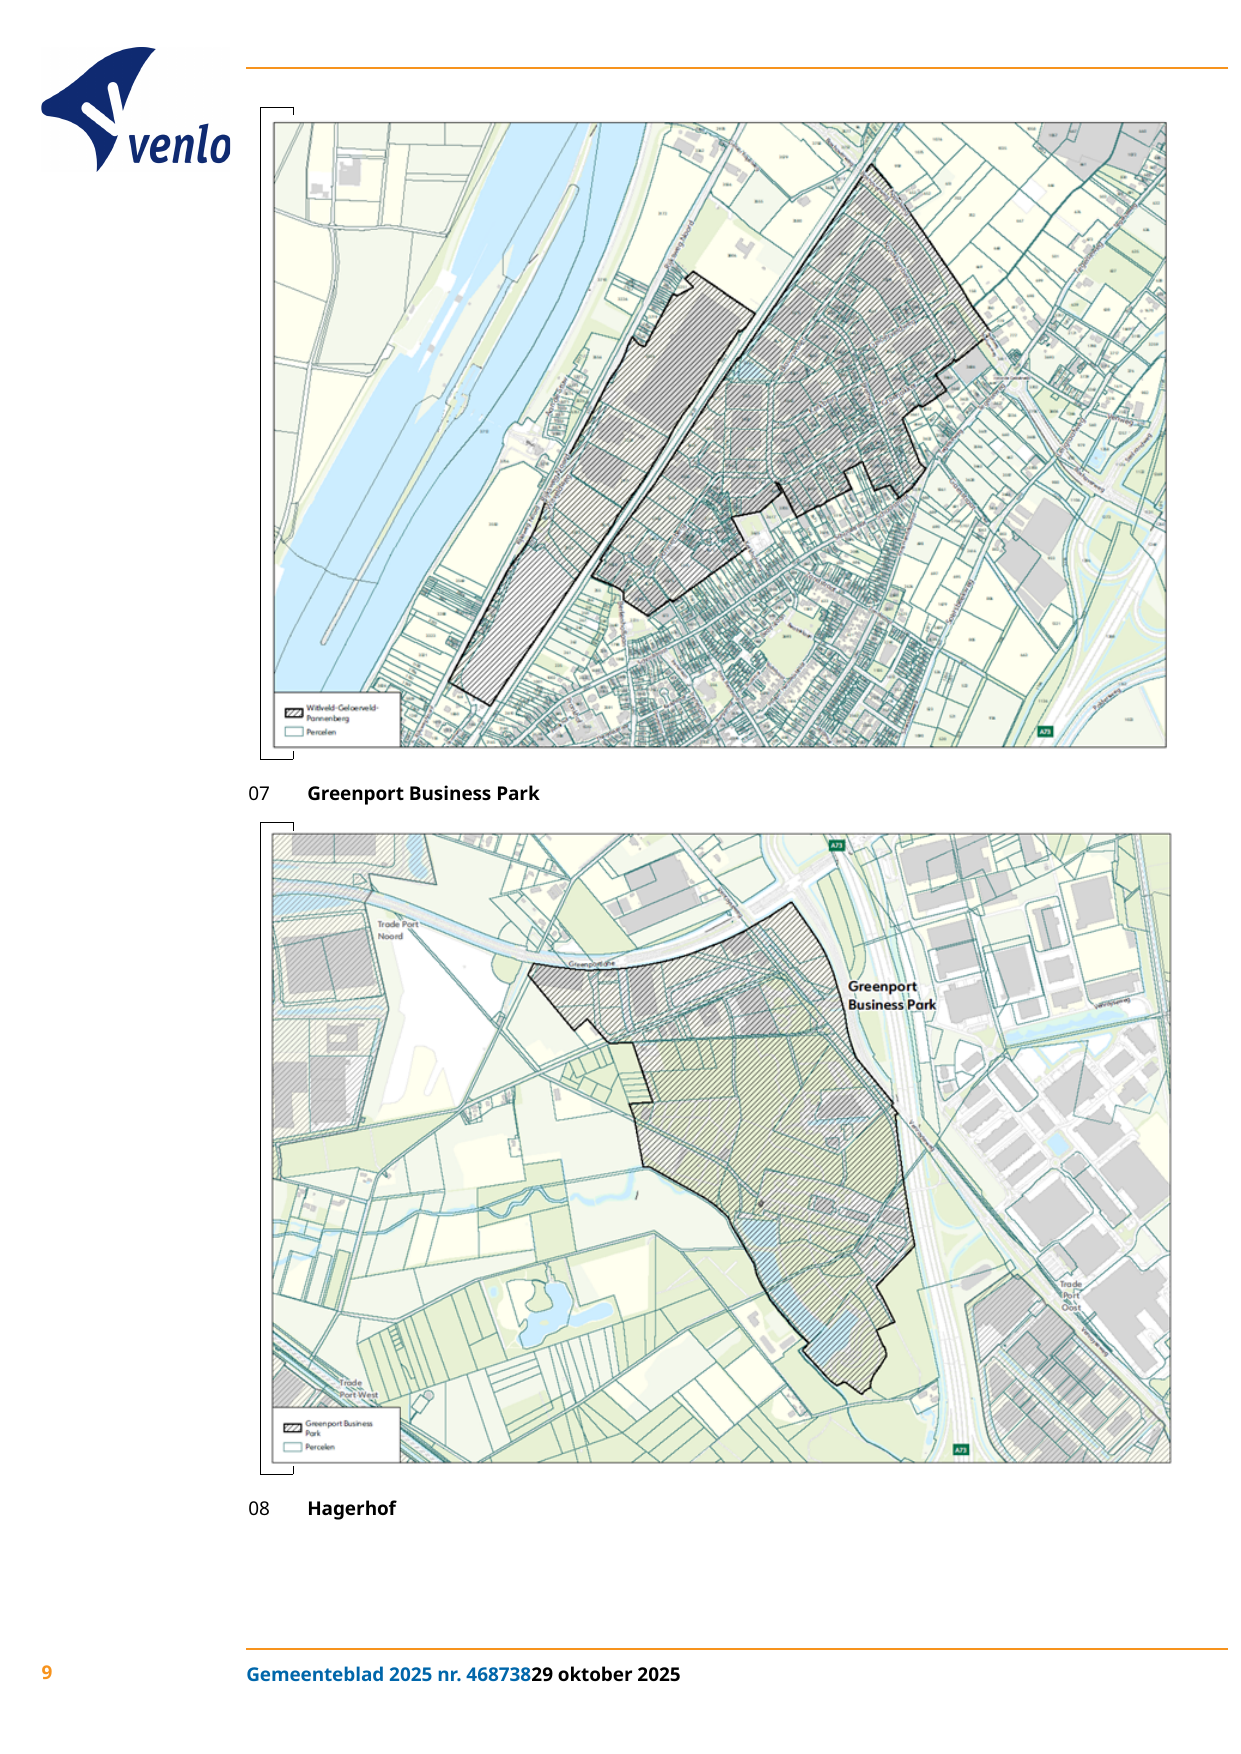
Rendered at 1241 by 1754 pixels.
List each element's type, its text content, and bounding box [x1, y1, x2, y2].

picture [41, 47, 231, 172]
picture [268, 115, 1173, 751]
picture [268, 831, 1173, 1466]
list Hagerhof [248, 1496, 1152, 1521]
list Greenport Business Park [248, 781, 1152, 806]
